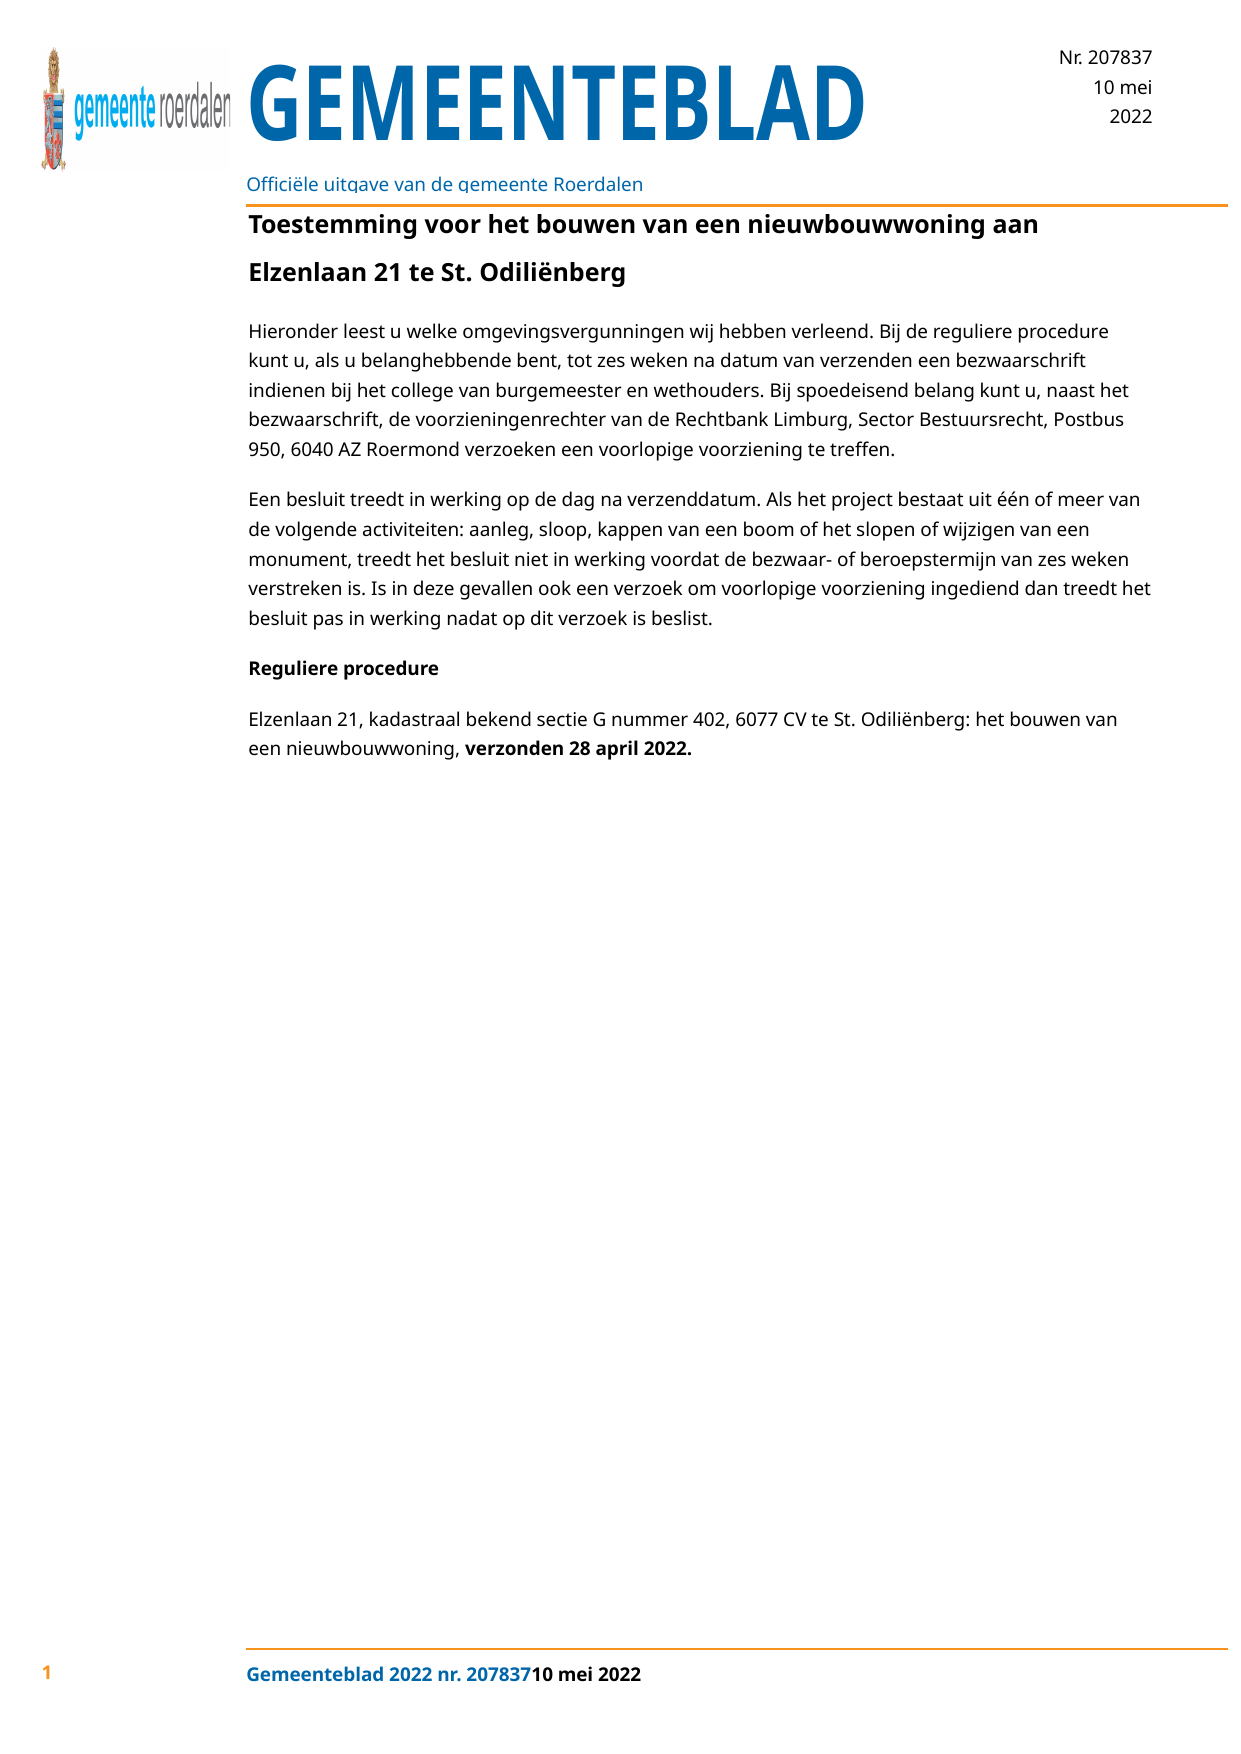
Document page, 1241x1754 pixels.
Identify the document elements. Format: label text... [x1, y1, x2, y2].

text Elzenlaan 21, kadastraal bekend sectie G nummer 402, 6077 CV te St. Odiliënberg: het bouwen van een nieuwbouwwoning, verzonden 28 april 2022. [248, 706, 1152, 761]
text Hieronder leest u welke omgevingsvergunningen wij hebben verleend. Bij de reguliere procedure kunt u, als u belanghebbende bent, tot zes weken na datum van verzenden een bezwaarschrift indienen bij het college van burgemeester en wethouders. Bij spoedeisend belang kunt u, naast het bezwaarschrift, de voorzieningenrechter van de Rechtbank Limburg, Sector Bestuursrecht, Postbus 950, 6040 AZ Roermond verzoeken een voorlopige voorziening te treffen. [248, 318, 1152, 462]
text Toestemming voor het bouwen van een nieuwbouwwoning aan Elzenlaan 21 te St. Odiliënberg [248, 207, 1152, 288]
text Reguliere procedure [248, 655, 1152, 681]
text Een besluit treedt in werking op de dag na verzenddatum. Als het project bestaat uit één of meer van de volgende activiteiten: aanleg, sloop, kappen van een boom of het slopen of wijzigen van een monument, treedt het besluit niet in werking voordat de bezwaar- of beroepstermijn van zes weken verstreken is. Is in deze gevallen ook een verzoek om voorlopige voorziening ingediend dan treedt het besluit pas in werking nadat op dit verzoek is beslist. [248, 487, 1152, 631]
picture [41, 47, 231, 172]
